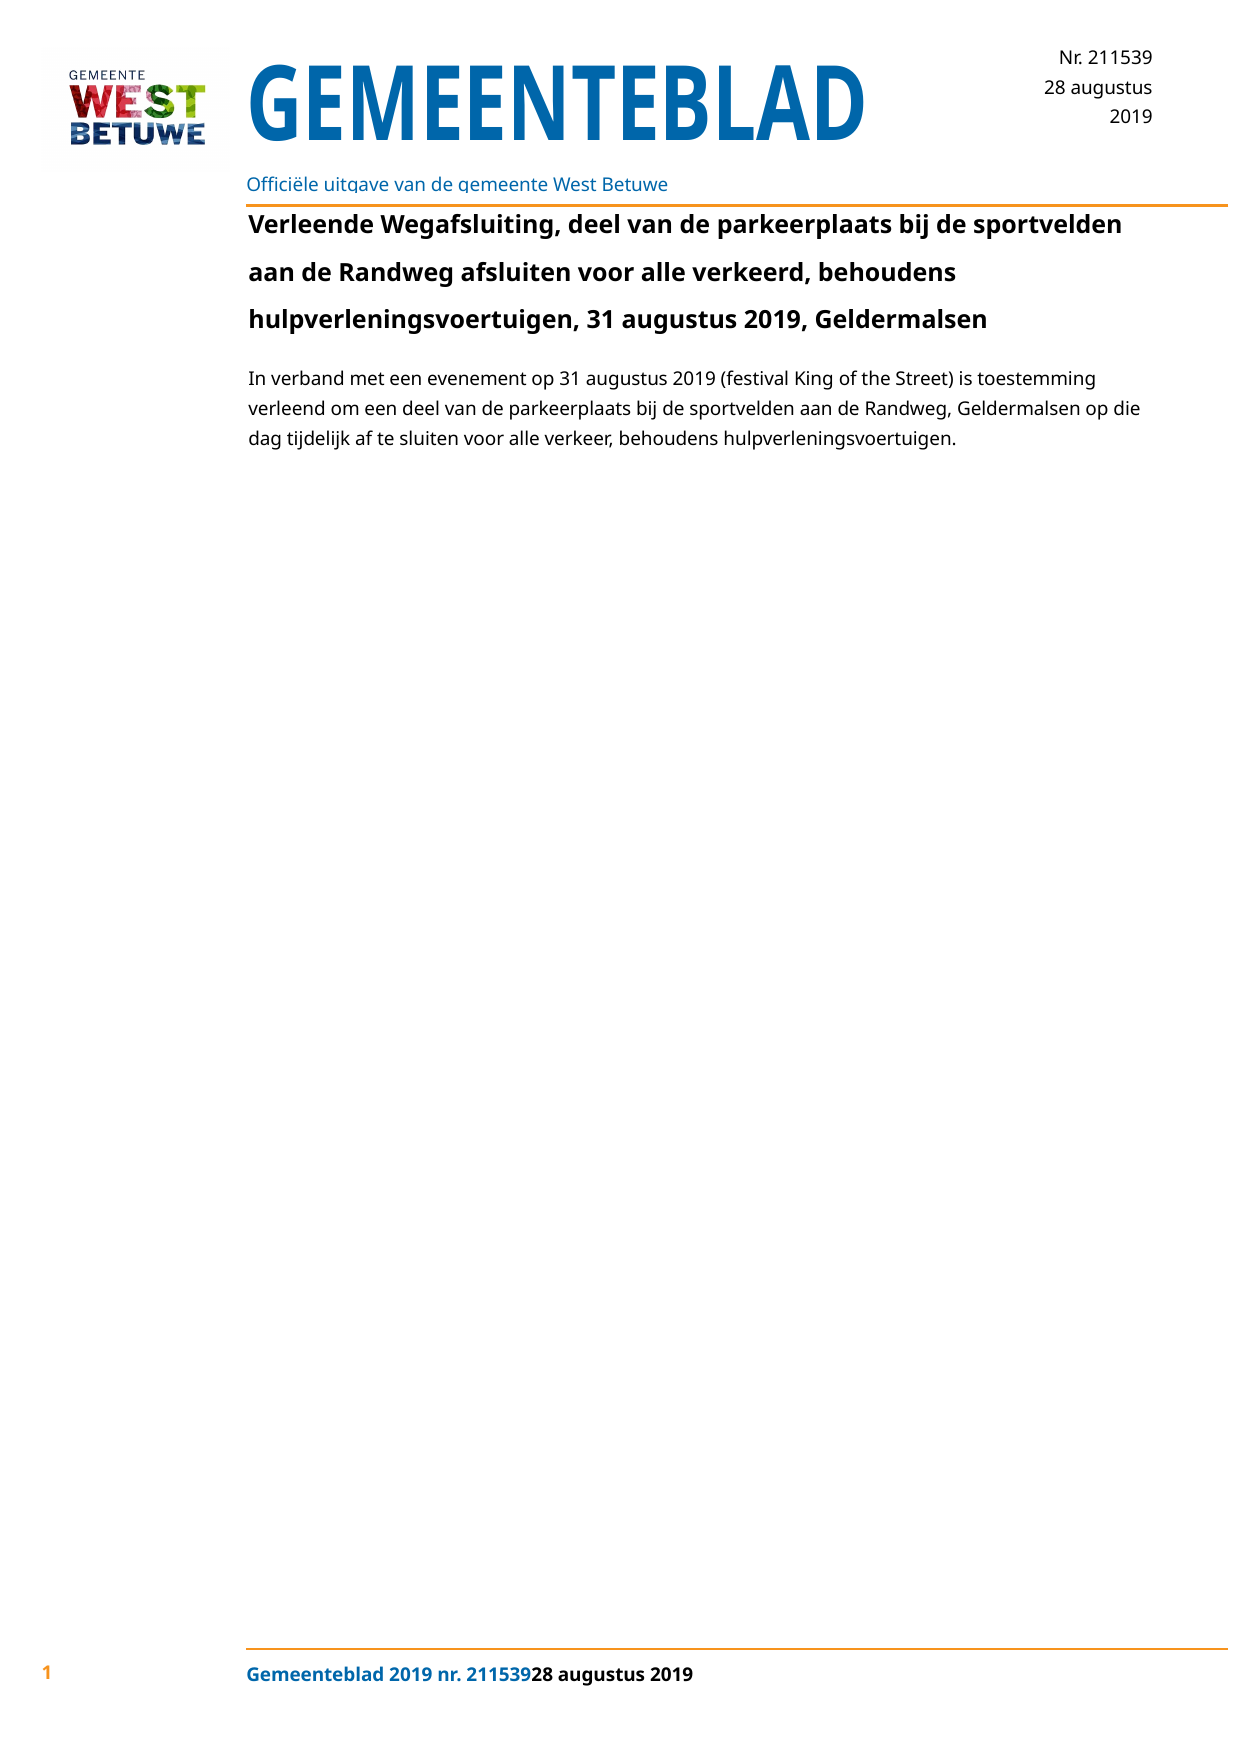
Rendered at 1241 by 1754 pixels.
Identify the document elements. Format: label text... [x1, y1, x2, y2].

text In verband met een evenement op 31 augustus 2019 (festival King of the Street) is toestemming verleend om een deel van de parkeerplaats bij de sportvelden aan de Randweg, Geldermalsen op die dag tijdelijk af te sluiten voor alle verkeer, behoudens hulpverleningsvoertuigen. [248, 366, 1152, 450]
text Verleende Wegafsluiting, deel van de parkeerplaats bij de sportvelden aan de Randweg afsluiten voor alle verkeerd, behoudens hulpverleningsvoertuigen, 31 augustus 2019, Geldermalsen [248, 207, 1152, 336]
picture [41, 47, 231, 172]
